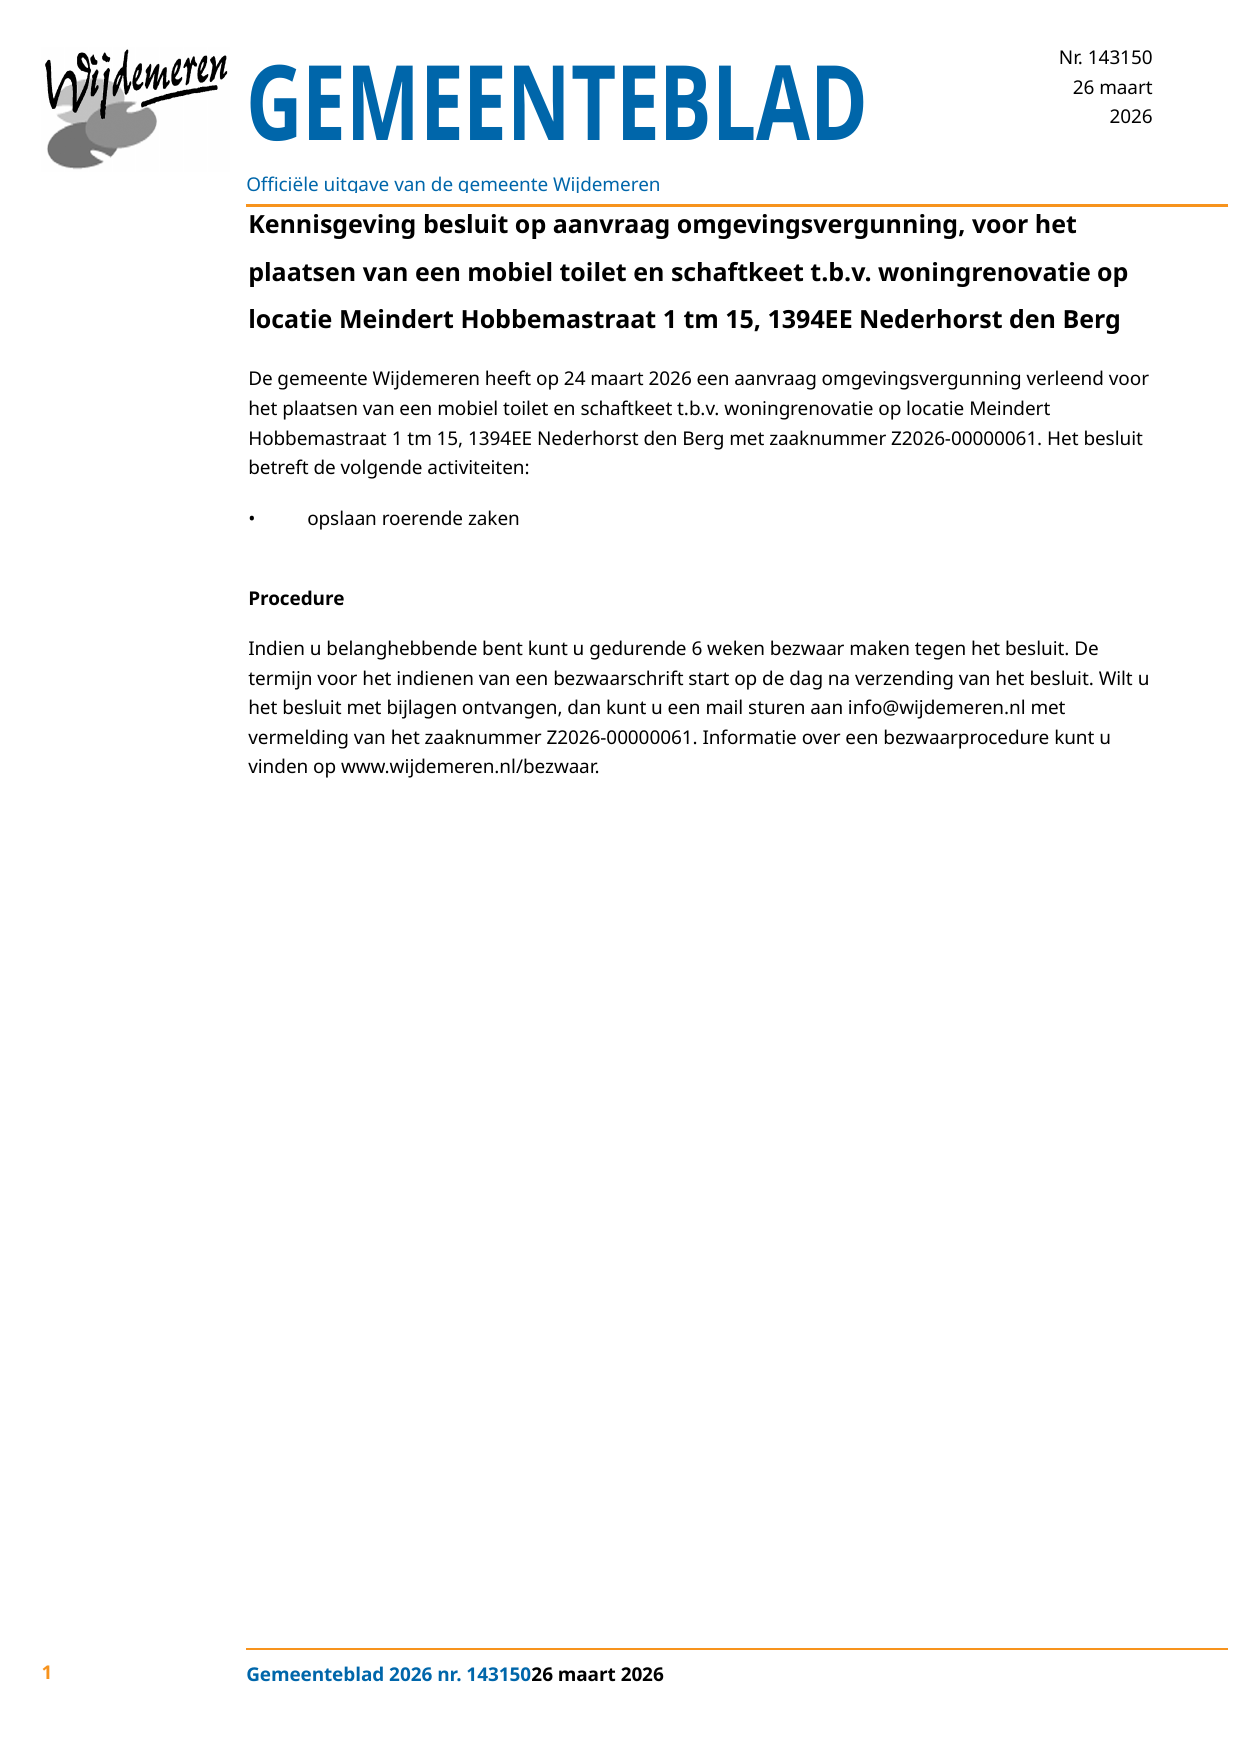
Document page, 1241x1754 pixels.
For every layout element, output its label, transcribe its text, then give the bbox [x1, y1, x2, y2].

text Indien u belanghebbende bent kunt u gedurende 6 weken bezwaar maken tegen het besluit. De termijn voor het indienen van een bezwaarschrift start op de dag na verzending van het besluit. Wilt u het besluit met bijlagen ontvangen, dan kunt u een mail sturen aan info@wijdemeren.nl met vermelding van het zaaknummer Z2026-00000061. Informatie over een bezwaarprocedure kunt u vinden op www.wijdemeren.nl/bezwaar. [248, 635, 1152, 779]
text De gemeente Wijdemeren heeft op 24 maart 2026 een aanvraag omgevingsvergunning verleend voor het plaatsen van een mobiel toilet en schaftkeet t.b.v. woningrenovatie op locatie Meindert Hobbemastraat 1 tm 15, 1394EE Nederhorst den Berg met zaaknummer Z2026-00000061. Het besluit betreft de volgende activiteiten: [248, 366, 1152, 480]
list opslaan roerende zaken [248, 505, 1152, 530]
picture [41, 47, 231, 172]
text Kennisgeving besluit op aanvraag omgevingsvergunning, voor het plaatsen van een mobiel toilet en schaftkeet t.b.v. woningrenovatie op locatie Meindert Hobbemastraat 1 tm 15, 1394EE Nederhorst den Berg [248, 207, 1152, 336]
text Procedure [248, 585, 1152, 610]
